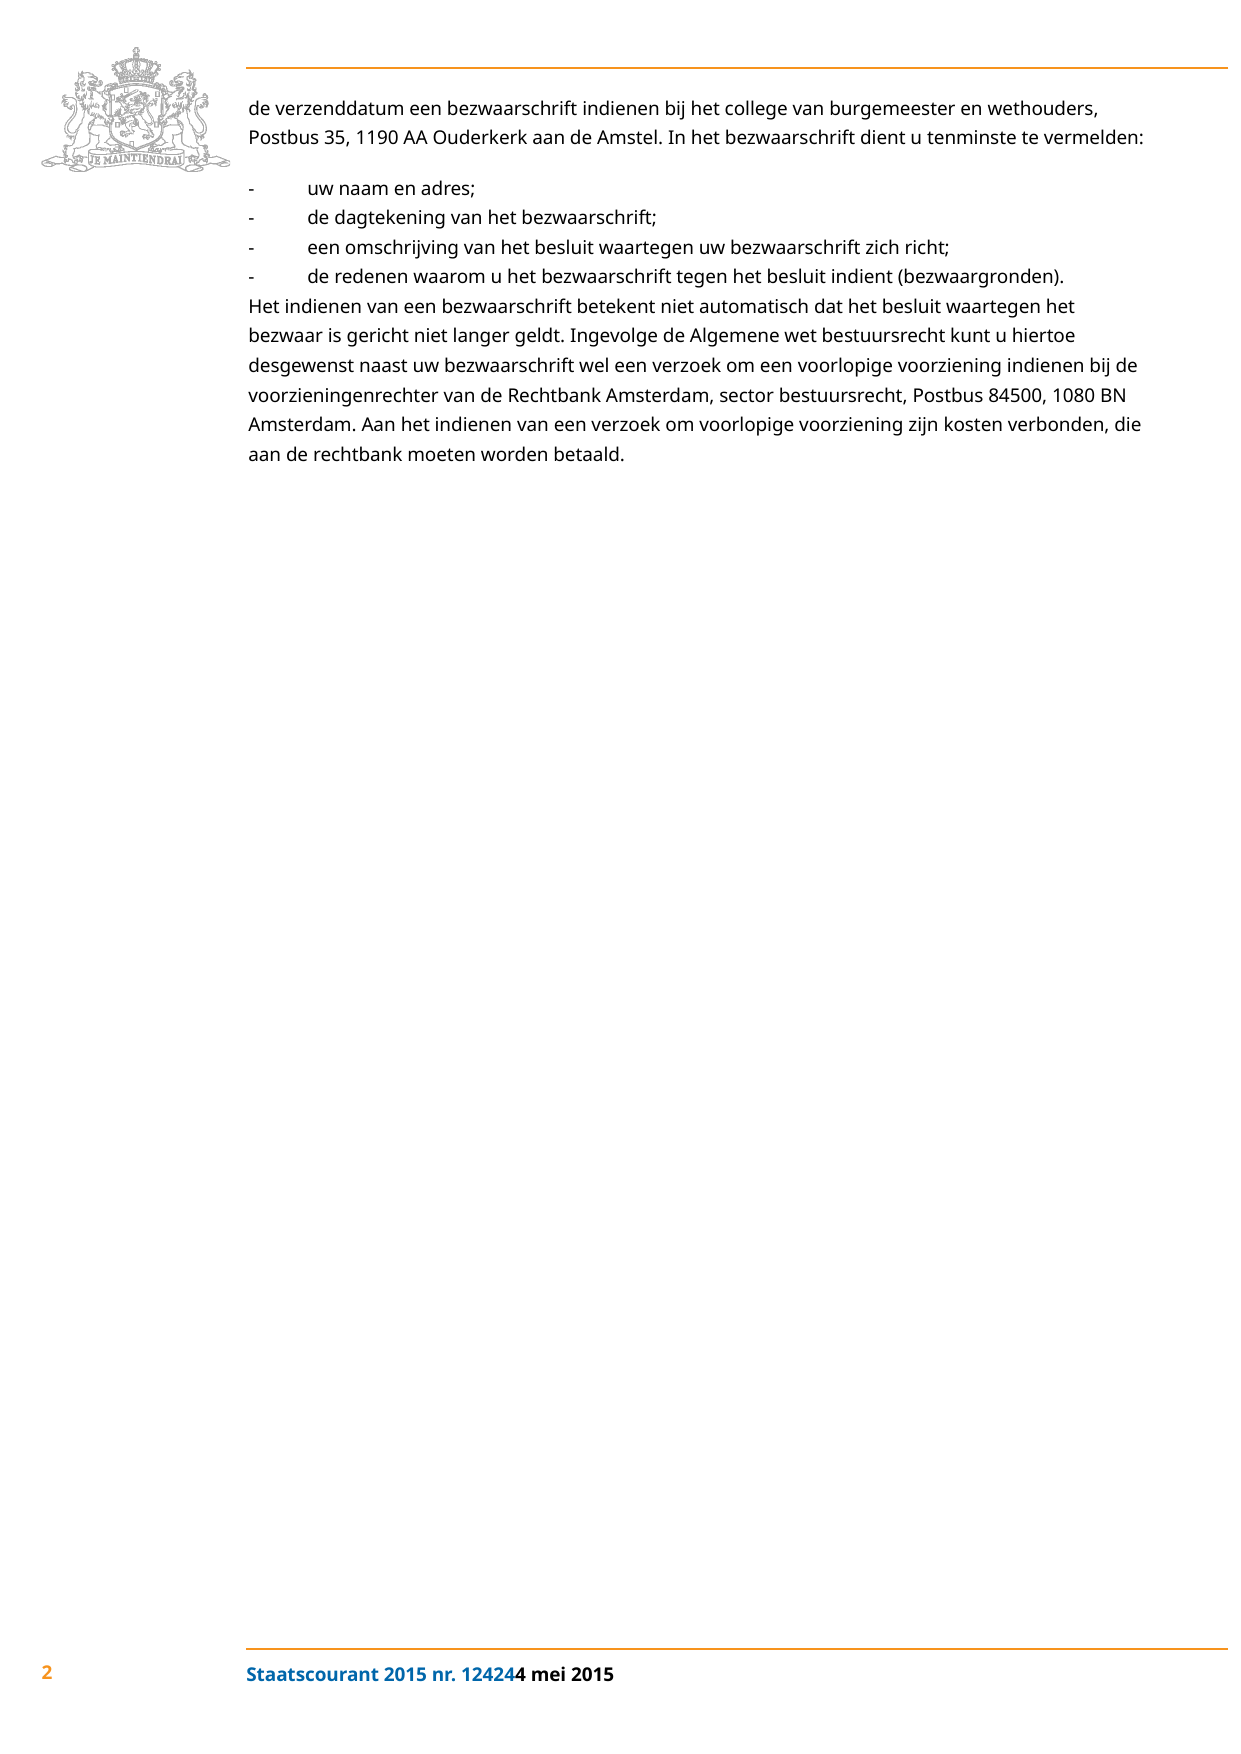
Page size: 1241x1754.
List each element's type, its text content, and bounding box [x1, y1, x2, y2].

list de redenen waarom u het bezwaarschrift tegen het besluit indient (bezwaargronden). [248, 263, 1152, 289]
list een omschrijving van het besluit waartegen uw bezwaarschrift zich richt; [248, 234, 1152, 260]
text Het indienen van een bezwaarschrift betekent niet automatisch dat het besluit waartegen het bezwaar is gericht niet langer geldt. Ingevolge de Algemene wet bestuursrecht kunt u hiertoe desgewenst naast uw bezwaarschrift wel een verzoek om een voorlopige voorziening indienen bij de voorzieningenrechter van de Rechtbank Amsterdam, sector bestuursrecht, Postbus 84500, 1080 BN Amsterdam. Aan het indienen van een verzoek om voorlopige voorziening zijn kosten verbonden, die aan de rechtbank moeten worden betaald. [248, 293, 1152, 467]
list de dagtekening van het bezwaarschrift; [248, 204, 1152, 230]
list uw naam en adres; [248, 175, 1152, 201]
text de verzenddatum een bezwaarschrift indienen bij het college van burgemeester en wethouders, Postbus 35, 1190 AA Ouderkerk aan de Amstel. In het bezwaarschrift dient u tenminste te vermelden: [248, 95, 1152, 150]
picture [41, 47, 231, 172]
